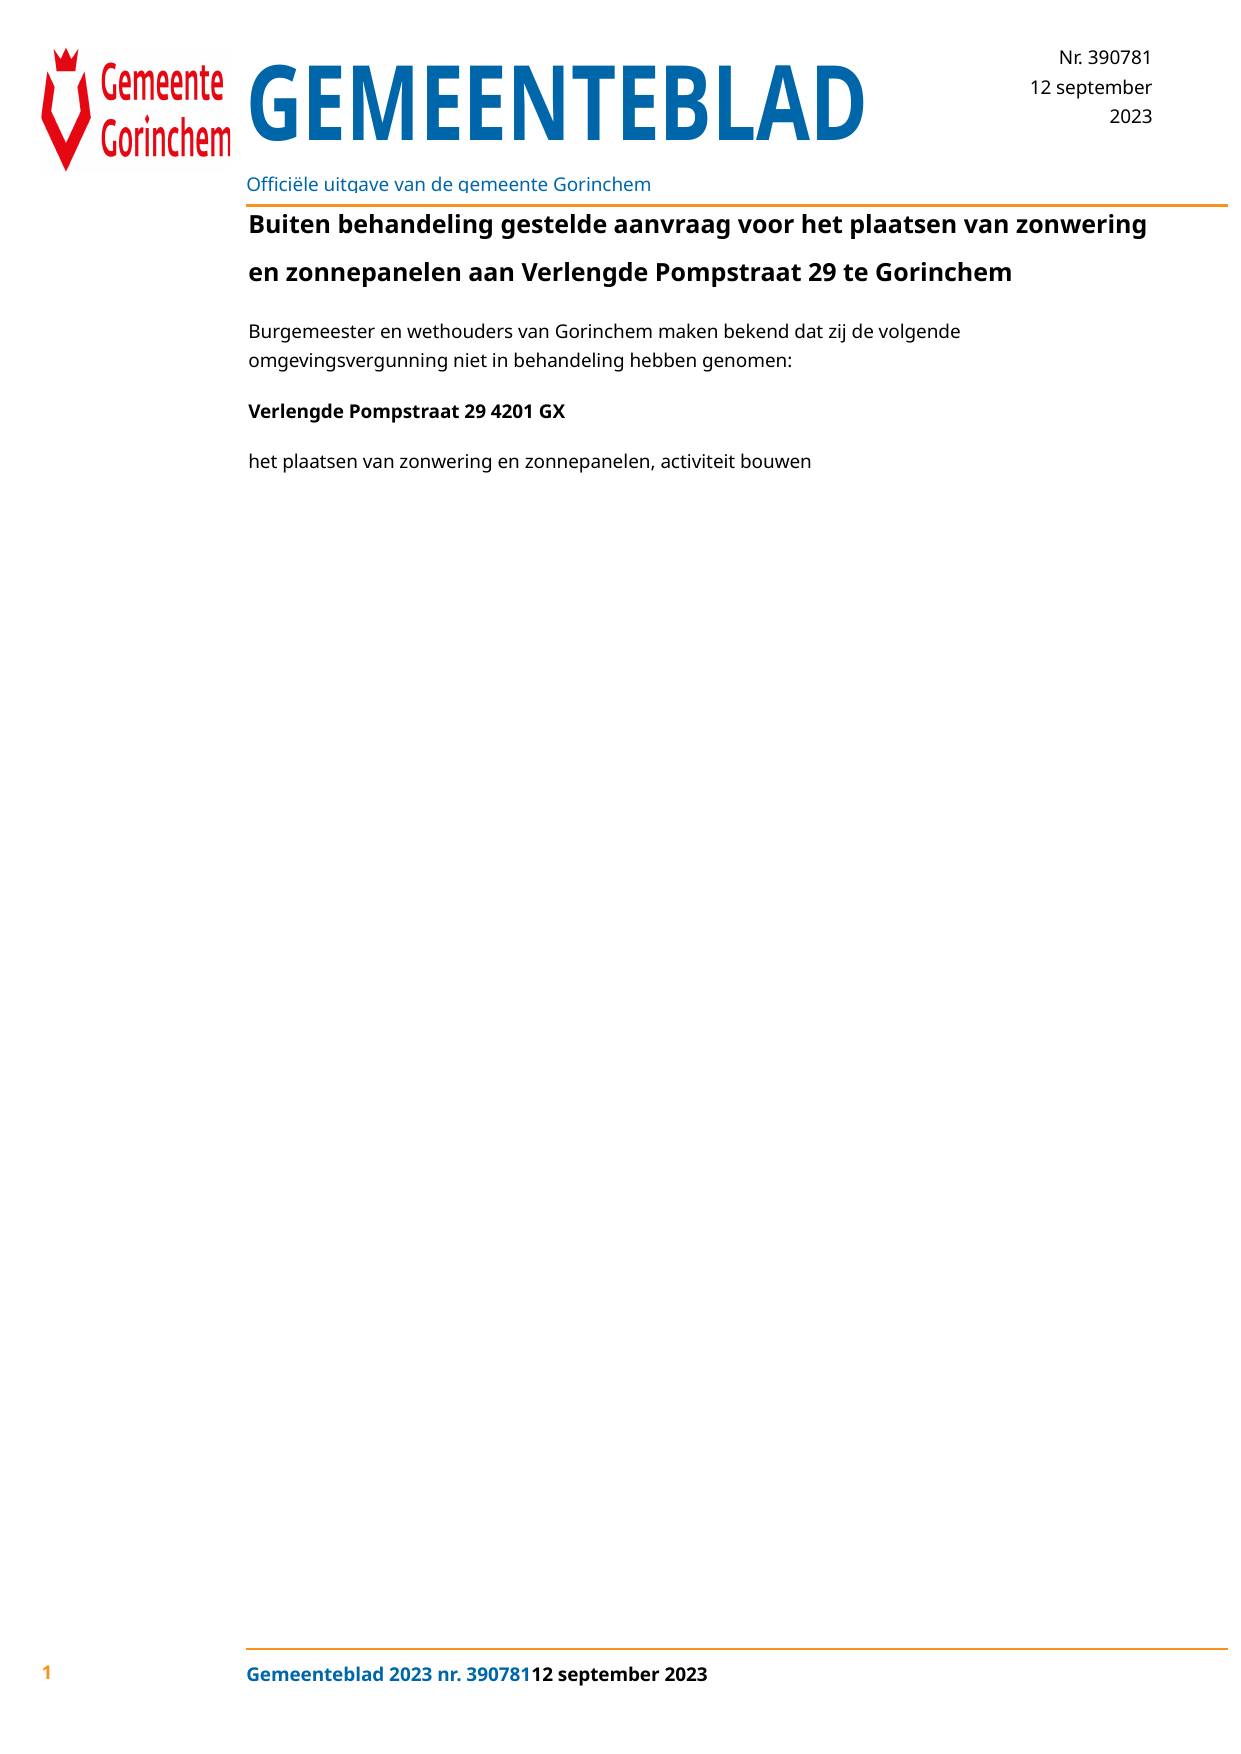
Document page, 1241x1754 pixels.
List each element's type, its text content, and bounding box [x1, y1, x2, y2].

text het plaatsen van zonwering en zonnepanelen, activiteit bouwen [248, 448, 1152, 474]
text Burgemeester en wethouders van Gorinchem maken bekend dat zij de volgende omgevingsvergunning niet in behandeling hebben genomen: [248, 318, 1152, 373]
text Verlengde Pompstraat 29 4201 GX [248, 398, 1152, 424]
text Buiten behandeling gestelde aanvraag voor het plaatsen van zonwering en zonnepanelen aan Verlengde Pompstraat 29 te Gorinchem [248, 207, 1152, 288]
picture [41, 47, 231, 172]
